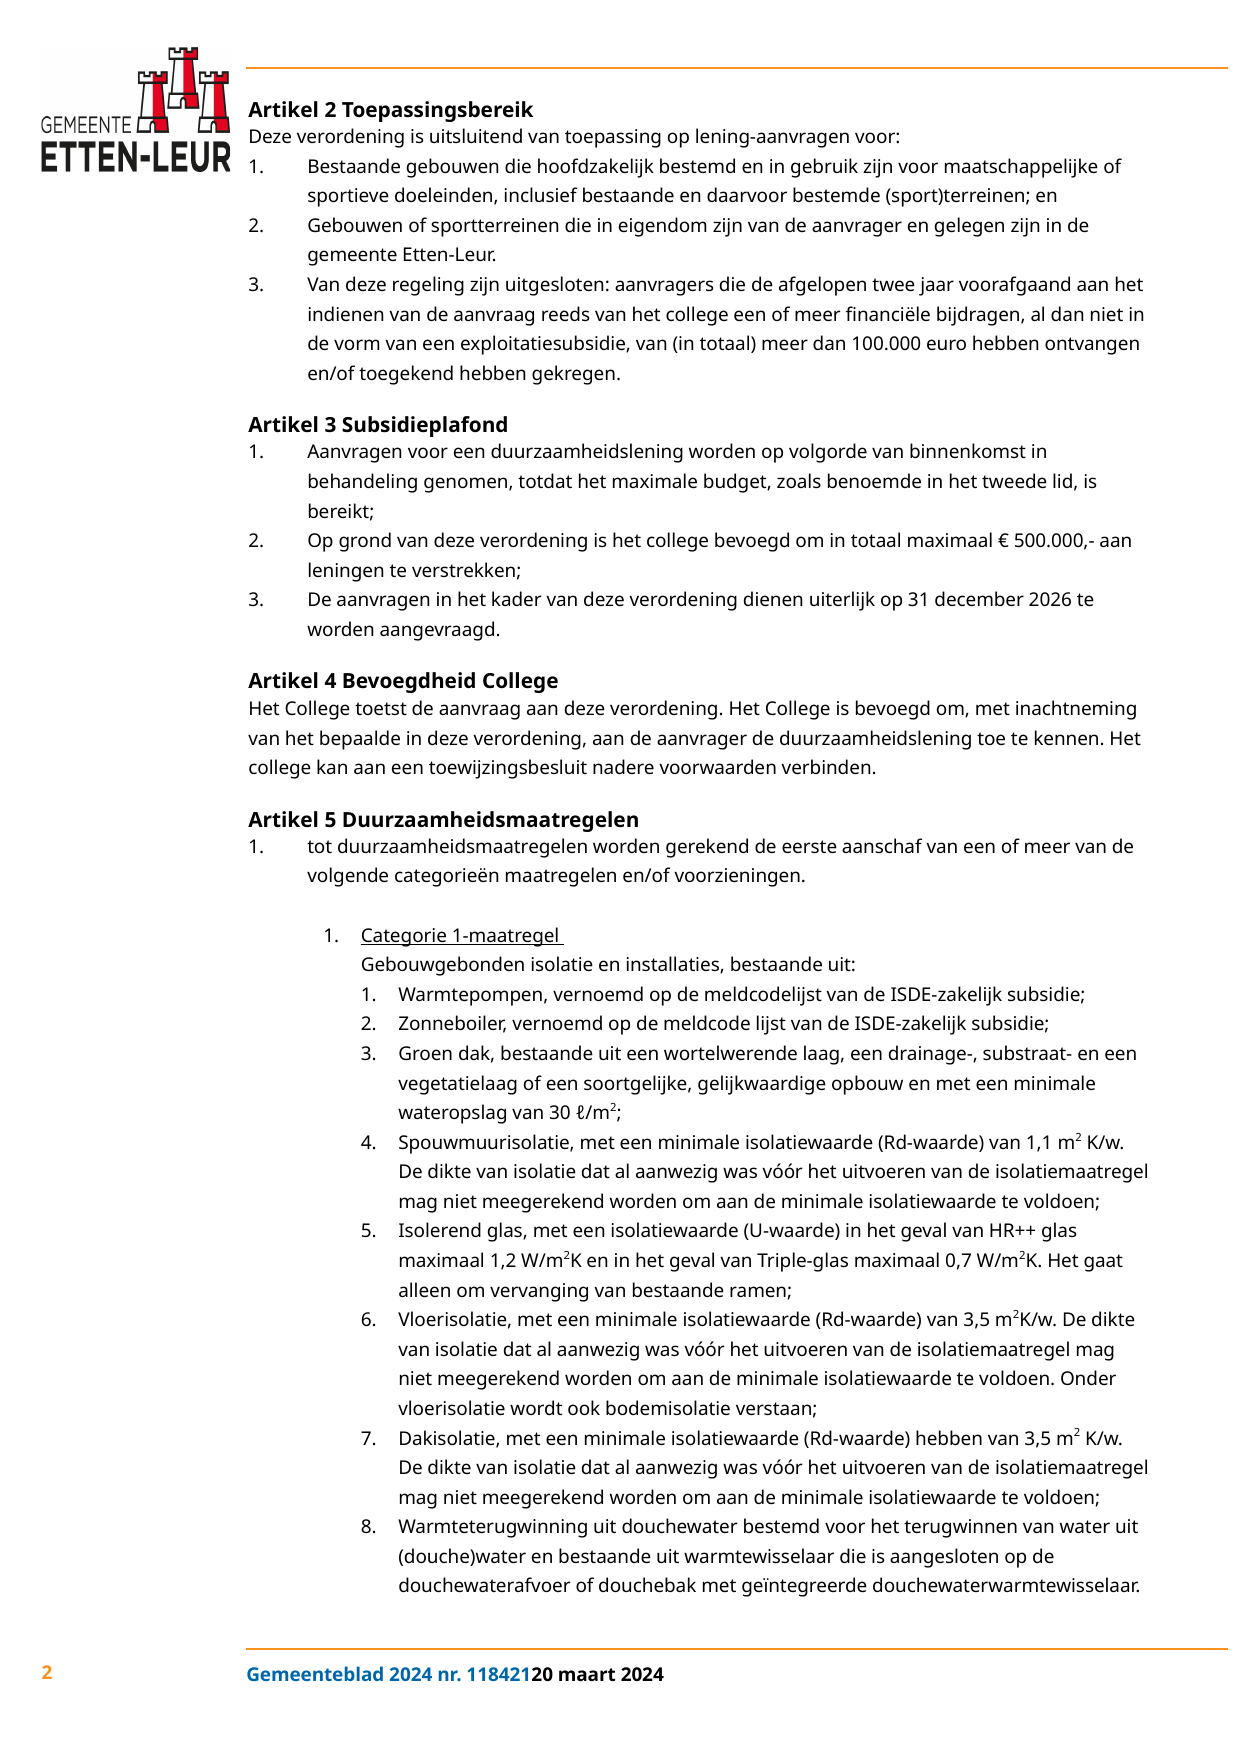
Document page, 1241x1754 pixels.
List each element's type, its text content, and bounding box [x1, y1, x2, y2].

text Artikel 2 Toepassingsbereik [248, 95, 1152, 123]
list Van deze regeling zijn uitgesloten: aanvragers die de afgelopen twee jaar voorafgaand aan het indienen van de aanvraag reeds van het college een of meer financiële bijdragen, al dan niet in de vorm van een exploitatiesubsidie, van (in totaal) meer dan 100.000 euro hebben ontvangen en/of toegekend hebben gekregen. [248, 271, 1152, 386]
list De aanvragen in het kader van deze verordening dienen uiterlijk op 31 december 2026 te worden aangevraagd. [248, 587, 1152, 642]
list Vloerisolatie, met een minimale isolatiewaarde (Rd-waarde) van 3,5 m2K/w. De dikte van isolatie dat al aanwezig was vóór het uitvoeren van de isolatiemaatregel mag niet meegerekend worden om aan de minimale isolatiewaarde te voldoen. Onder vloerisolatie wordt ook bodemisolatie verstaan; [361, 1306, 1152, 1421]
text Het College toetst de aanvraag aan deze verordening. Het College is bevoegd om, met inachtneming van het bepaalde in deze verordening, aan de aanvrager de duurzaamheidslening toe te kennen. Het college kan aan een toewijzingsbesluit nadere voorwaarden verbinden. [248, 695, 1152, 780]
list Groen dak, bestaande uit een wortelwerende laag, een drainage-, substraat- en een vegetatielaag of een soortgelijke, gelijkwaardige opbouw en met een minimale wateropslag van 30 ℓ/m2; [361, 1040, 1152, 1125]
list Warmtepompen, vernoemd op de meldcodelijst van de ISDE-zakelijk subsidie; [361, 981, 1152, 1007]
list Gebouwen of sportterreinen die in eigendom zijn van de aanvrager en gelegen zijn in de gemeente Etten-Leur. [248, 212, 1152, 267]
list Dakisolatie, met een minimale isolatiewaarde (Rd-waarde) hebben van 3,5 m2 K/w. De dikte van isolatie dat al aanwezig was vóór het uitvoeren van de isolatiemaatregel mag niet meegerekend worden om aan de minimale isolatiewaarde te voldoen; [361, 1425, 1152, 1510]
list Isolerend glas, met een isolatiewaarde (U-waarde) in het geval van HR++ glas maximaal 1,2 W/m2K en in het geval van Triple-glas maximaal 0,7 W/m2K. Het gaat alleen om vervanging van bestaande ramen; [361, 1218, 1152, 1303]
picture [41, 47, 231, 172]
list Zonneboiler, vernoemd op de meldcode lijst van de ISDE-zakelijk subsidie; [361, 1011, 1152, 1036]
list Aanvragen voor een duurzaamheidslening worden op volgorde van binnenkomst in behandeling genomen, totdat het maximale budget, zoals benoemde in het tweede lid, is bereikt; [248, 439, 1152, 524]
list Spouwmuurisolatie, met een minimale isolatiewaarde (Rd-waarde) van 1,1 m2 K/w. De dikte van isolatie dat al aanwezig was vóór het uitvoeren van de isolatiemaatregel mag niet meegerekend worden om aan de minimale isolatiewaarde te voldoen; [361, 1129, 1152, 1214]
text Deze verordening is uitsluitend van toepassing op lening-aanvragen voor: [248, 123, 1152, 149]
text Artikel 3 Subsidieplafond [248, 410, 1152, 439]
list tot duurzaamheidsmaatregelen worden gerekend de eerste aanschaf van een of meer van de volgende categorieën maatregelen en/of voorzieningen. [248, 833, 1152, 888]
list Bestaande gebouwen die hoofdzakelijk bestemd en in gebruik zijn voor maatschappelijke of sportieve doeleinden, inclusief bestaande en daarvoor bestemde (sport)terreinen; en [248, 153, 1152, 208]
list Gebouwgebonden isolatie en installaties, bestaande uit: [323, 951, 1152, 977]
text Artikel 4 Bevoegdheid College [248, 667, 1152, 695]
list Op grond van deze verordening is het college bevoegd om in totaal maximaal € 500.000,- aan leningen te verstrekken; [248, 527, 1152, 583]
list Warmteterugwinning uit douchewater bestemd voor het terugwinnen van water uit (douche)water en bestaande uit warmtewisselaar die is aangesloten op de douchewaterafvoer of douchebak met geïntegreerde douchewaterwarmtewisselaar. [361, 1513, 1152, 1598]
list Categorie 1-maatregel [323, 922, 1152, 948]
text Artikel 5 Duurzaamheidsmaatregelen [248, 805, 1152, 833]
